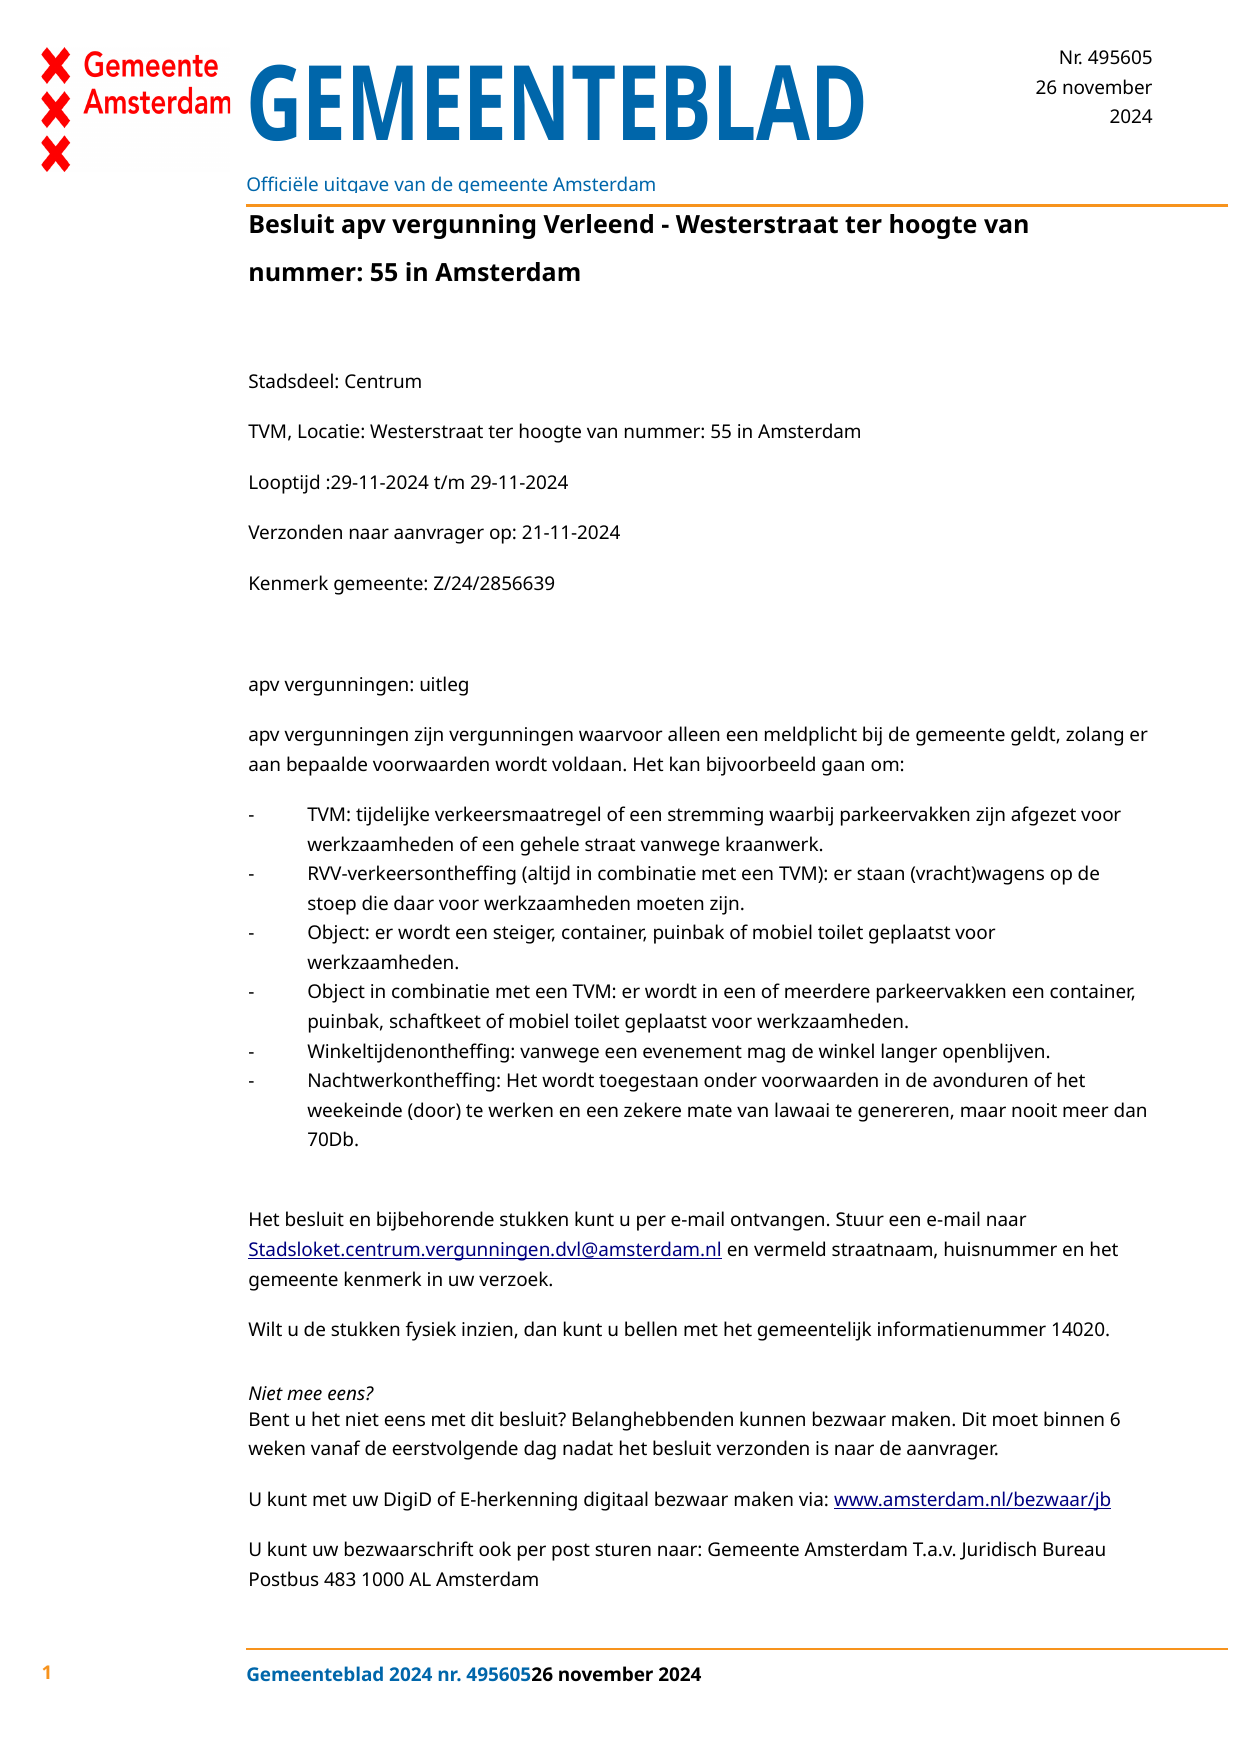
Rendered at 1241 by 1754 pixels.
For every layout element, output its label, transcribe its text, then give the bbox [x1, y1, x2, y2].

list Nachtwerkontheffing: Het wordt toegestaan onder voorwaarden in de avonduren of het weekeinde (door) te werken en een zekere mate van lawaai te genereren, maar nooit meer dan 70Db. [248, 1067, 1152, 1152]
text Verzonden naar aanvrager op: 21-11-2024 [248, 519, 1152, 545]
text TVM, Locatie: Westerstraat ter hoogte van nummer: 55 in Amsterdam [248, 419, 1152, 444]
text U kunt met uw DigiD of E-herkenning digitaal bezwaar maken via: www.amsterdam.nl/bezwaar/jb [248, 1486, 1152, 1512]
text Bent u het niet eens met dit besluit? Belanghebbenden kunnen bezwaar maken. Dit moet binnen 6 weken vanaf de eerstvolgende dag nadat het besluit verzonden is naar de aanvrager. [248, 1406, 1152, 1461]
text Stadsdeel: Centrum [248, 368, 1152, 394]
list RVV-verkeersontheffing (altijd in combinatie met een TVM): er staan (vracht)wagens op de stoep die daar voor werkzaamheden moeten zijn. [248, 860, 1152, 916]
text Het besluit en bijbehorende stukken kunt u per e-mail ontvangen. Stuur een e-mail naar Stadsloket.centrum.vergunningen.dvl@amsterdam.nl en vermeld straatnaam, huisnummer en het gemeente kenmerk in uw verzoek. [248, 1207, 1152, 1292]
picture [41, 47, 231, 172]
list TVM: tijdelijke verkeersmaatregel of een stremming waarbij parkeervakken zijn afgezet voor werkzaamheden of een gehele straat vanwege kraanwerk. [248, 801, 1152, 857]
text U kunt uw bezwaarschrift ook per post sturen naar: Gemeente Amsterdam T.a.v. Juridisch Bureau Postbus 483 1000 AL Amsterdam [248, 1536, 1152, 1592]
text Wilt u de stukken fysiek inzien, dan kunt u bellen met het gemeentelijk informatienummer 14020. [248, 1316, 1152, 1342]
list Object in combinatie met een TVM: er wordt in een of meerdere parkeervakken een container, puinbak, schaftkeet of mobiel toilet geplaatst voor werkzaamheden. [248, 979, 1152, 1034]
text Kenmerk gemeente: Z/24/2856639 [248, 570, 1152, 596]
list Winkeltijdenontheffing: vanwege een evenement mag de winkel langer openblijven. [248, 1038, 1152, 1064]
text Looptijd :29-11-2024 t/m 29-11-2024 [248, 469, 1152, 495]
text Niet mee eens? [248, 1380, 1152, 1406]
text apv vergunningen zijn vergunningen waarvoor alleen een meldplicht bij de gemeente geldt, zolang er aan bepaalde voorwaarden wordt voldaan. Het kan bijvoorbeeld gaan om: [248, 721, 1152, 777]
text Besluit apv vergunning Verleend - Westerstraat ter hoogte van nummer: 55 in Amsterdam [248, 207, 1152, 288]
text apv vergunningen: uitleg [248, 671, 1152, 697]
list Object: er wordt een steiger, container, puinbak of mobiel toilet geplaatst voor werkzaamheden. [248, 919, 1152, 975]
